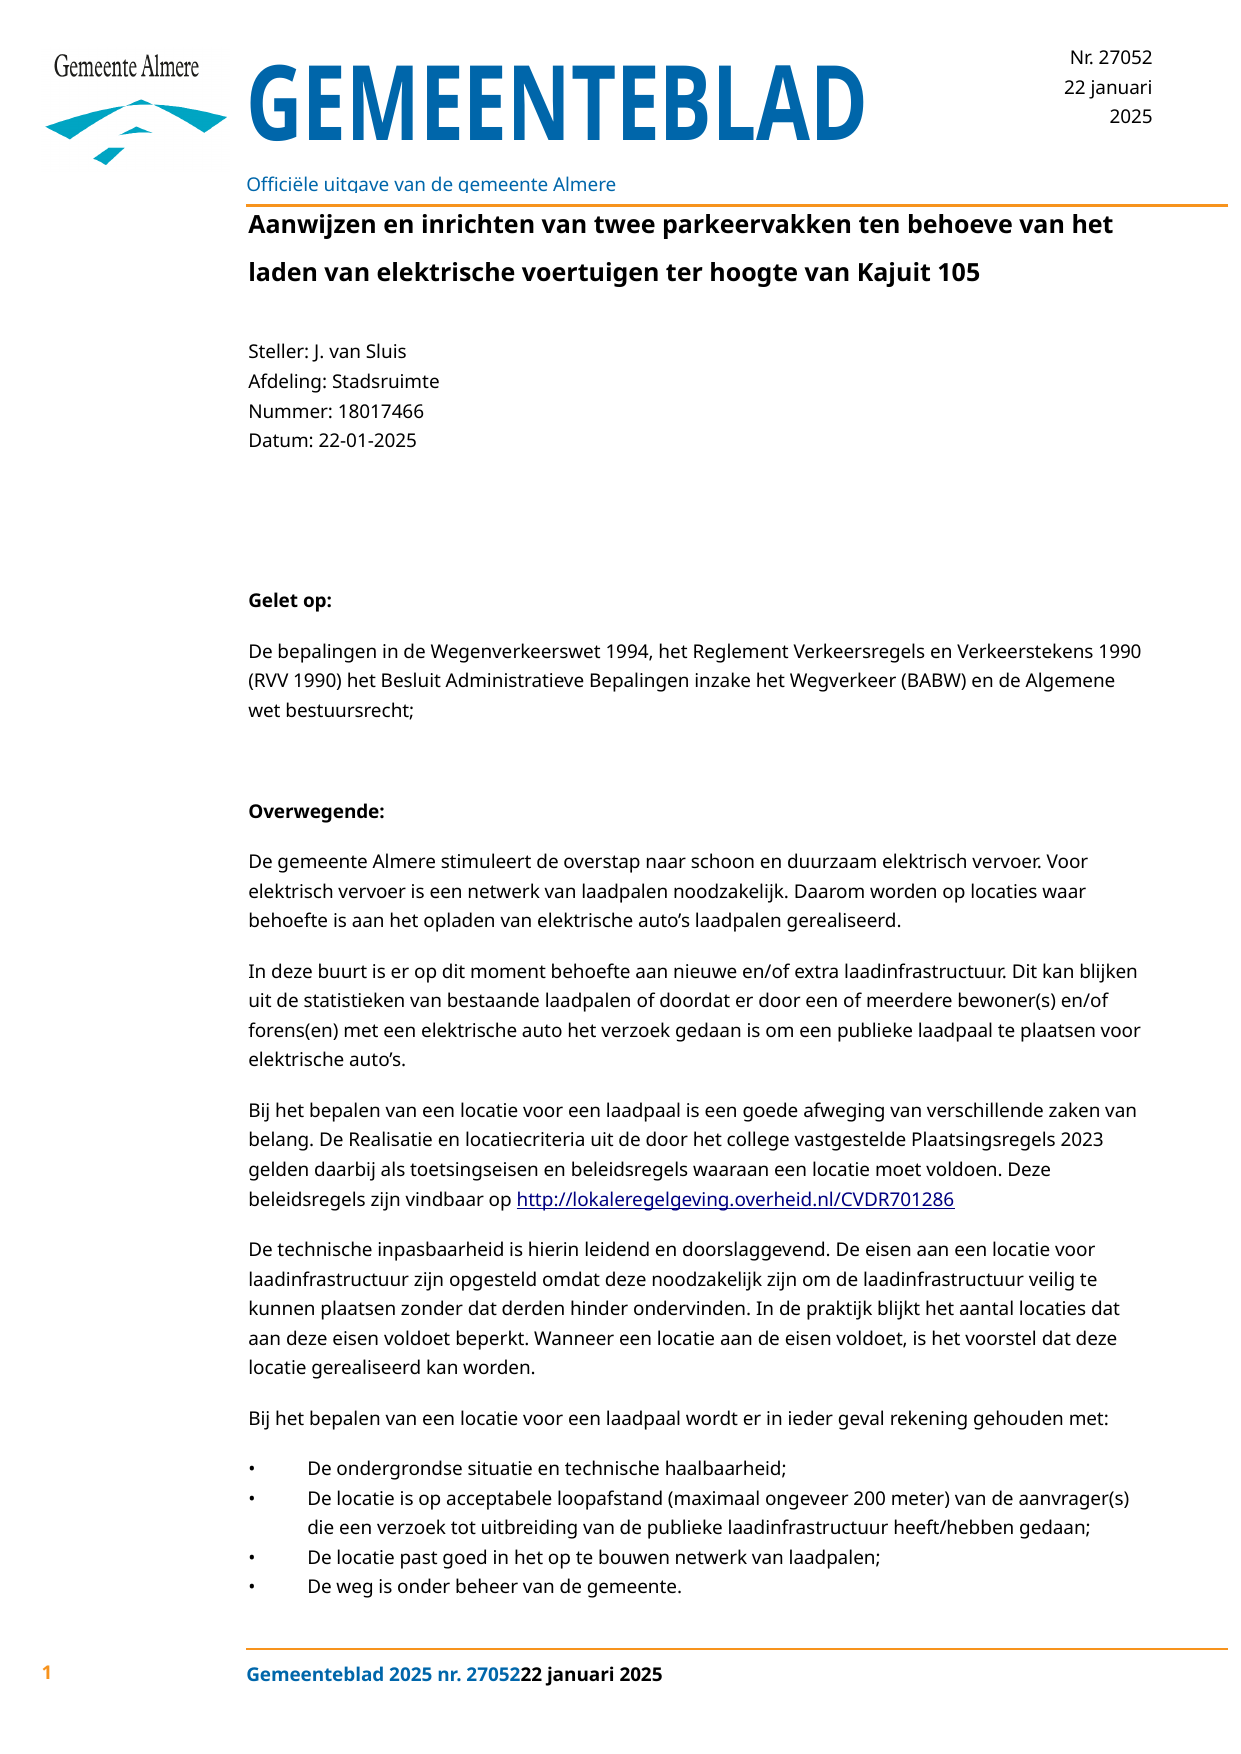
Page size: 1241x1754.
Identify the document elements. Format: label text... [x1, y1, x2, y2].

list De locatie past goed in het op te bouwen netwerk van laadpalen; [248, 1544, 1152, 1570]
text Bij het bepalen van een locatie voor een laadpaal wordt er in ieder geval rekening gehouden met: [248, 1405, 1152, 1431]
text Afdeling: Stadsruimte [248, 368, 1152, 394]
text Gelet op: [248, 587, 1152, 613]
list De locatie is op acceptabele loopafstand (maximaal ongeveer 200 meter) van de aanvrager(s) die een verzoek tot uitbreiding van de publieke laadinfrastructuur heeft/hebben gedaan; [248, 1485, 1152, 1540]
list De weg is onder beheer van de gemeente. [248, 1574, 1152, 1599]
text Datum: 22-01-2025 [248, 427, 1152, 453]
text De gemeente Almere stimuleert de overstap naar schoon en duurzaam elektrisch vervoer. Voor elektrisch vervoer is een netwerk van laadpalen noodzakelijk. Daarom worden op locaties waar behoefte is aan het opladen van elektrische auto’s laadpalen gerealiseerd. [248, 848, 1152, 933]
picture [41, 47, 231, 172]
text Steller: J. van Sluis [248, 339, 1152, 364]
text Nummer: 18017466 [248, 398, 1152, 423]
list De ondergrondse situatie en technische haalbaarheid; [248, 1455, 1152, 1481]
text Overwegende: [248, 798, 1152, 823]
text In deze buurt is er op dit moment behoefte aan nieuwe en/of extra laadinfrastructuur. Dit kan blijken uit de statistieken van bestaande laadpalen of doordat er door een of meerdere bewoner(s) en/of forens(en) met een elektrische auto het verzoek gedaan is om een publieke laadpaal te plaatsen voor elektrische auto’s. [248, 958, 1152, 1072]
text De technische inpasbaarheid is hierin leidend en doorslaggevend. De eisen aan een locatie voor laadinfrastructuur zijn opgesteld omdat deze noodzakelijk zijn om de laadinfrastructuur veilig te kunnen plaatsen zonder dat derden hinder ondervinden. In de praktijk blijkt het aantal locaties dat aan deze eisen voldoet beperkt. Wanneer een locatie aan de eisen voldoet, is het voorstel dat deze locatie gerealiseerd kan worden. [248, 1236, 1152, 1380]
text Bij het bepalen van een locatie voor een laadpaal is een goede afweging van verschillende zaken van belang. De Realisatie en locatiecriteria uit de door het college vastgestelde Plaatsingsregels 2023 gelden daarbij als toetsingseisen en beleidsregels waaraan een locatie moet voldoen. Deze beleidsregels zijn vindbaar op http://lokaleregelgeving.overheid.nl/CVDR701286 [248, 1097, 1152, 1211]
text De bepalingen in de Wegenverkeerswet 1994, het Reglement Verkeersregels en Verkeerstekens 1990 (RVV 1990) het Besluit Administratieve Bepalingen inzake het Wegverkeer (BABW) en de Algemene wet bestuursrecht; [248, 638, 1152, 723]
text Aanwijzen en inrichten van twee parkeervakken ten behoeve van het laden van elektrische voertuigen ter hoogte van Kajuit 105 [248, 207, 1152, 288]
